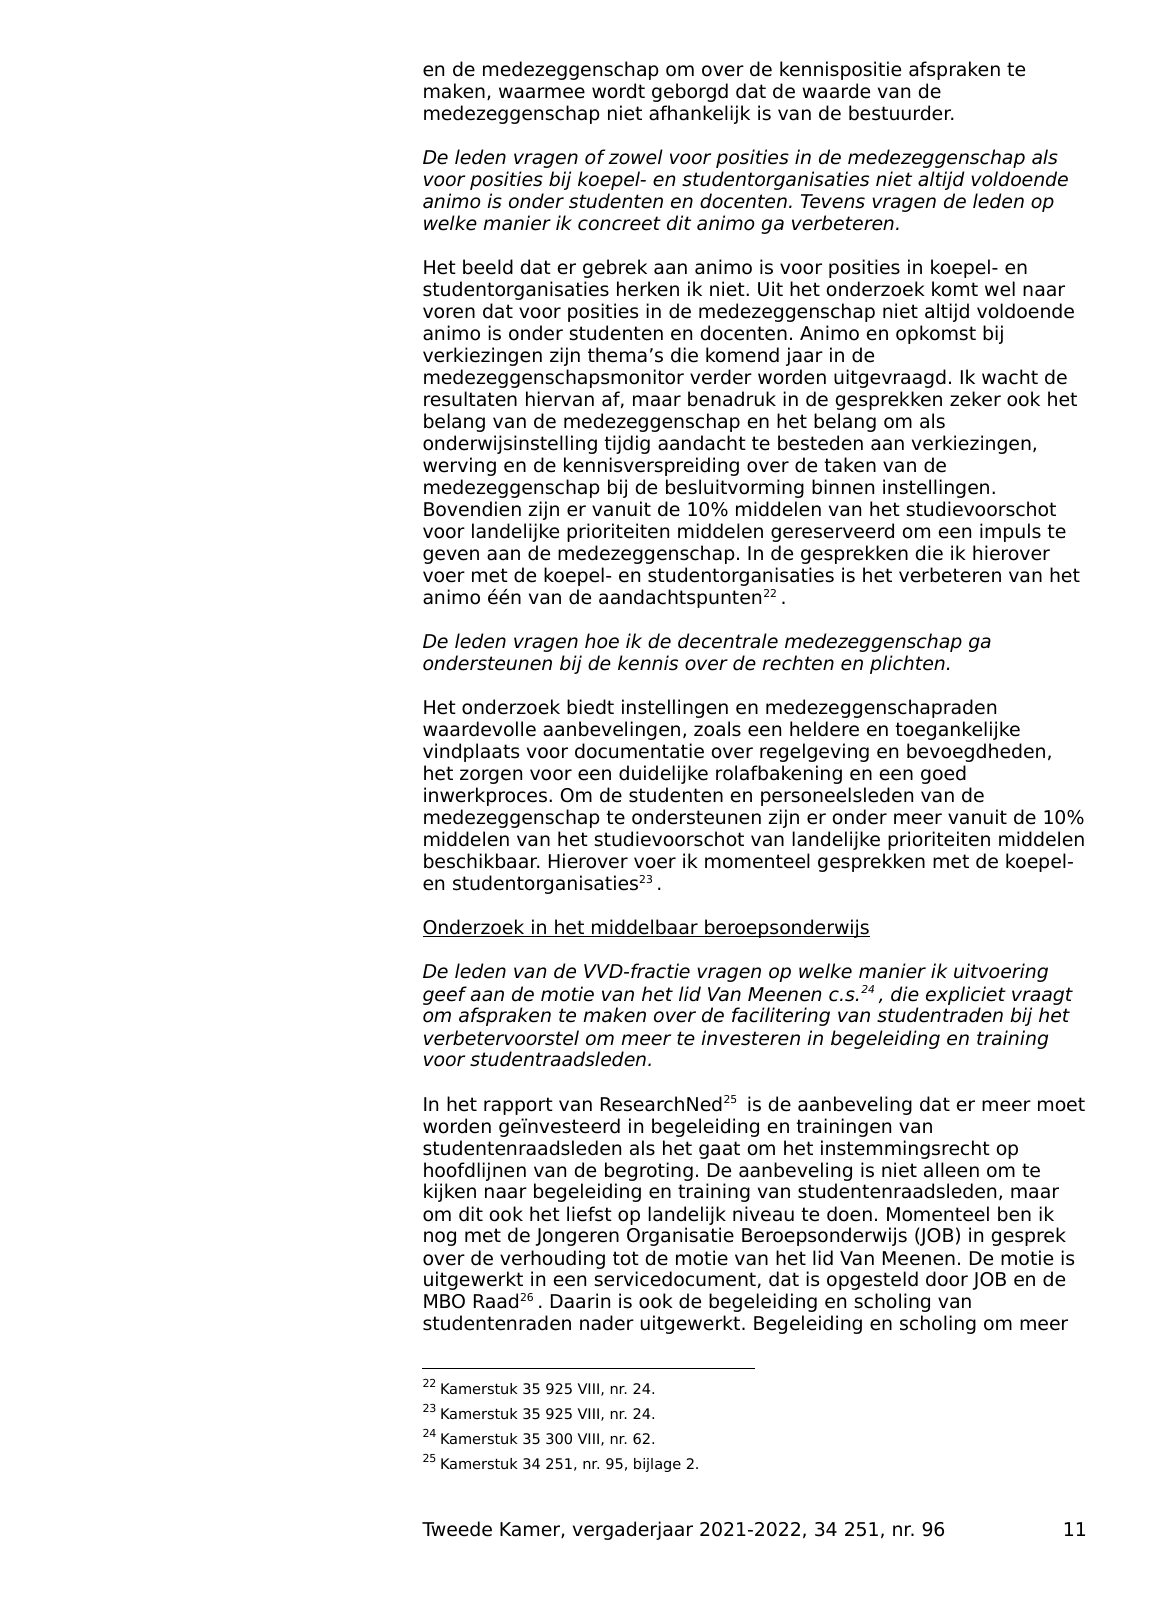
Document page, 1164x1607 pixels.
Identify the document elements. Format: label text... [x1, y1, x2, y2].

text Het beeld dat er gebrek aan animo is voor posities in koepel- en studentorganisaties herken ik niet. Uit het onderzoek komt wel naar voren dat voor posities in de medezeggenschap niet altijd voldoende animo is onder studenten en docenten. Animo en opkomst bij verkiezingen zijn thema’s die komend jaar in de medezeggenschapsmonitor verder worden uitgevraagd. Ik wacht de resultaten hiervan af, maar benadruk in de gesprekken zeker ook het belang van de medezeggenschap en het belang om als onderwijsinstelling tijdig aandacht te besteden aan verkiezingen, werving en de kennisverspreiding over de taken van de medezeggenschap bij de besluitvorming binnen instellingen. Bovendien zijn er vanuit de 10% middelen van het studievoorschot voor landelijke prioriteiten middelen gereserveerd om een impuls te geven aan de medezeggenschap. In de gesprekken die ik hierover voer met de koepel- en studentorganisaties is het verbeteren van het animo één van de aandachtspunten. [422, 257, 1087, 609]
text Kamerstuk 35 300 VIII, nr. 62. [422, 1427, 1087, 1449]
text Het onderzoek biedt instellingen en medezeggenschapraden waardevolle aanbevelingen, zoals een heldere en toegankelijke vindplaats voor documentatie over regelgeving en bevoegdheden, het zorgen voor een duidelijke rolafbakening en een goed inwerkproces. Om de studenten en personeelsleden van de medezeggenschap te ondersteunen zijn er onder meer vanuit de 10% middelen van het studievoorschot van landelijke prioriteiten middelen beschikbaar. Hierover voer ik momenteel gesprekken met de koepel- en studentorganisaties. [422, 697, 1087, 895]
text Kamerstuk 34 251, nr. 95, bijlage 2. [422, 1452, 1087, 1474]
text en de medezeggenschap om over de kennispositie afspraken te maken, waarmee wordt geborgd dat de waarde van de medezeggenschap niet afhankelijk is van de bestuurder. [422, 59, 1087, 125]
text De leden vragen hoe ik de decentrale medezeggenschap ga ondersteunen bij de kennis over de rechten en plichten. [422, 631, 1087, 675]
subtitle Onderzoek in het middelbaar beroepsonderwijs [422, 917, 1087, 939]
text Kamerstuk 35 925 VIII, nr. 24. [422, 1402, 1087, 1424]
text In het rapport van ResearchNed is de aanbeveling dat er meer moet worden geïnvesteerd in begeleiding en trainingen van studentenraadsleden als het gaat om het instemmingsrecht op hoofdlijnen van de begroting. De aanbeveling is niet alleen om te kijken naar begeleiding en training van studentenraadsleden, maar om dit ook het liefst op landelijk niveau te doen. Momenteel ben ik nog met de Jongeren Organisatie Beroepsonderwijs (JOB) in gesprek over de verhouding tot de motie van het lid Van Meenen. De motie is uitgewerkt in een servicedocument, dat is opgesteld door JOB en de MBO Raad. Daarin is ook de begeleiding en scholing van studentenraden nader uitgewerkt. Begeleiding en scholing om meer [422, 1093, 1087, 1335]
text Kamerstuk 35 925 VIII, nr. 24. [422, 1377, 1087, 1399]
text De leden van de VVD-fractie vragen op welke manier ik uitvoering geef aan de motie van het lid Van Meenen c.s., die expliciet vraagt om afspraken te maken over de facilitering van studentraden bij het verbetervoorstel om meer te investeren in begeleiding en training voor studentraadsleden. [422, 961, 1087, 1071]
text De leden vragen of zowel voor posities in de medezeggenschap als voor posities bij koepel- en studentorganisaties niet altijd voldoende animo is onder studenten en docenten. Tevens vragen de leden op welke manier ik concreet dit animo ga verbeteren. [422, 147, 1087, 235]
